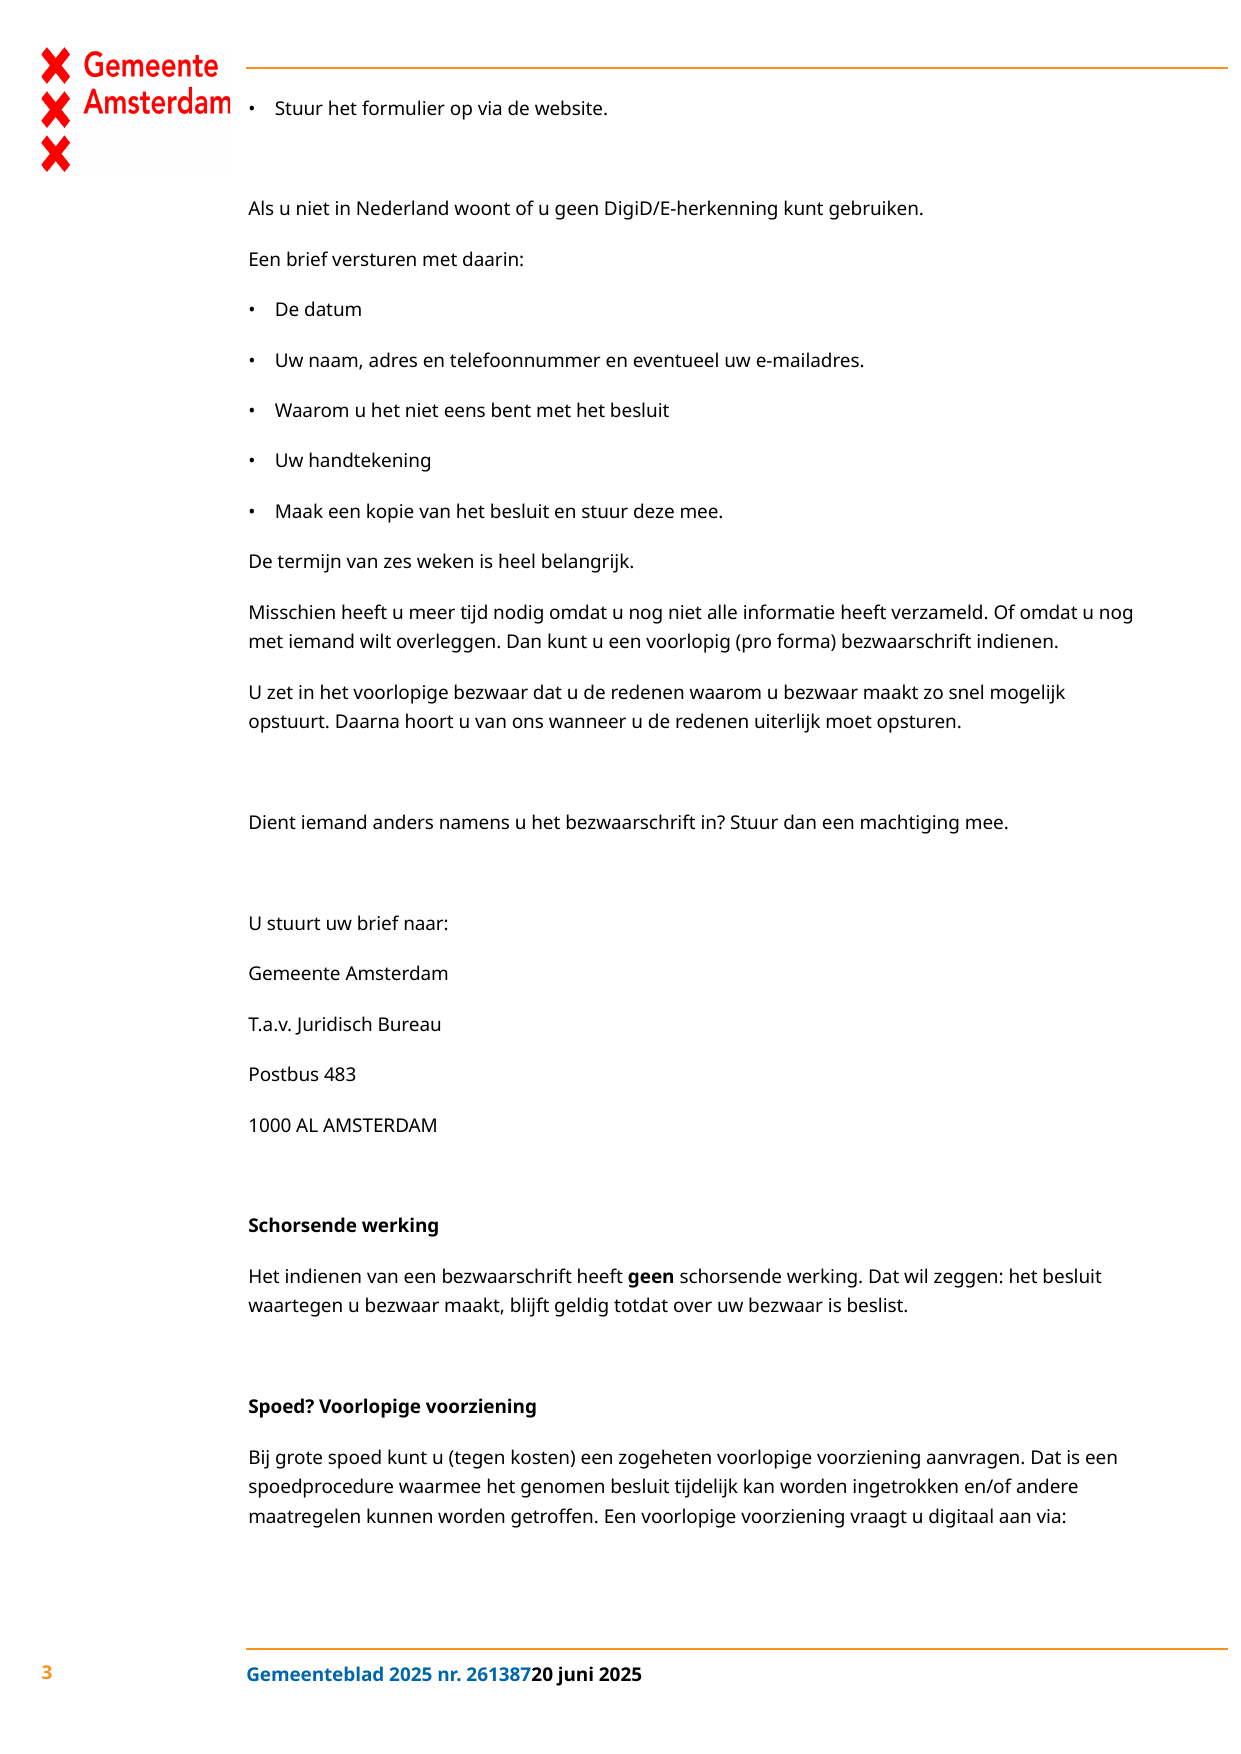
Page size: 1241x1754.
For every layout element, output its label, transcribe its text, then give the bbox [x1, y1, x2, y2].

text Het indienen van een bezwaarschrift heeft geen schorsende werking. Dat wil zeggen: het besluit waartegen u bezwaar maakt, blijft geldig totdat over uw bezwaar is beslist. [248, 1263, 1152, 1318]
text Gemeente Amsterdam [248, 961, 1152, 986]
text • Maak een kopie van het besluit en stuur deze mee. [248, 498, 1152, 524]
text Spoed? Voorlopige voorziening [248, 1393, 1152, 1419]
text Als u niet in Nederland woont of u geen DigiD/E-herkenning kunt gebruiken. [248, 196, 1152, 221]
text • Waarom u het niet eens bent met het besluit [248, 397, 1152, 423]
text • Uw naam, adres en telefoonnummer en eventueel uw e-mailadres. [248, 347, 1152, 373]
text • Stuur het formulier op via de website. [248, 95, 1152, 121]
text Dient iemand anders namens u het bezwaarschrift in? Stuur dan een machtiging mee. [248, 809, 1152, 835]
text U stuurt uw brief naar: [248, 910, 1152, 936]
text Misschien heeft u meer tijd nodig omdat u nog niet alle informatie heeft verzameld. Of omdat u nog met iemand wilt overleggen. Dan kunt u een voorlopig (pro forma) bezwaarschrift indienen. [248, 599, 1152, 654]
picture [41, 47, 231, 172]
text De termijn van zes weken is heel belangrijk. [248, 548, 1152, 574]
text Schorsende werking [248, 1213, 1152, 1238]
text 1000 AL AMSTERDAM [248, 1112, 1152, 1138]
text U zet in het voorlopige bezwaar dat u de redenen waarom u bezwaar maakt zo snel mogelijk opstuurt. Daarna hoort u van ons wanneer u de redenen uiterlijk moet opsturen. [248, 679, 1152, 734]
text Bij grote spoed kunt u (tegen kosten) een zogeheten voorlopige voorziening aanvragen. Dat is een spoedprocedure waarmee het genomen besluit tijdelijk kan worden ingetrokken en/of andere maatregelen kunnen worden getroffen. Een voorlopige voorziening vraagt u digitaal aan via: [248, 1444, 1152, 1529]
text T.a.v. Juridisch Bureau [248, 1011, 1152, 1037]
text Een brief versturen met daarin: [248, 246, 1152, 272]
text • Uw handtekening [248, 448, 1152, 473]
text • De datum [248, 296, 1152, 322]
text Postbus 483 [248, 1061, 1152, 1087]
